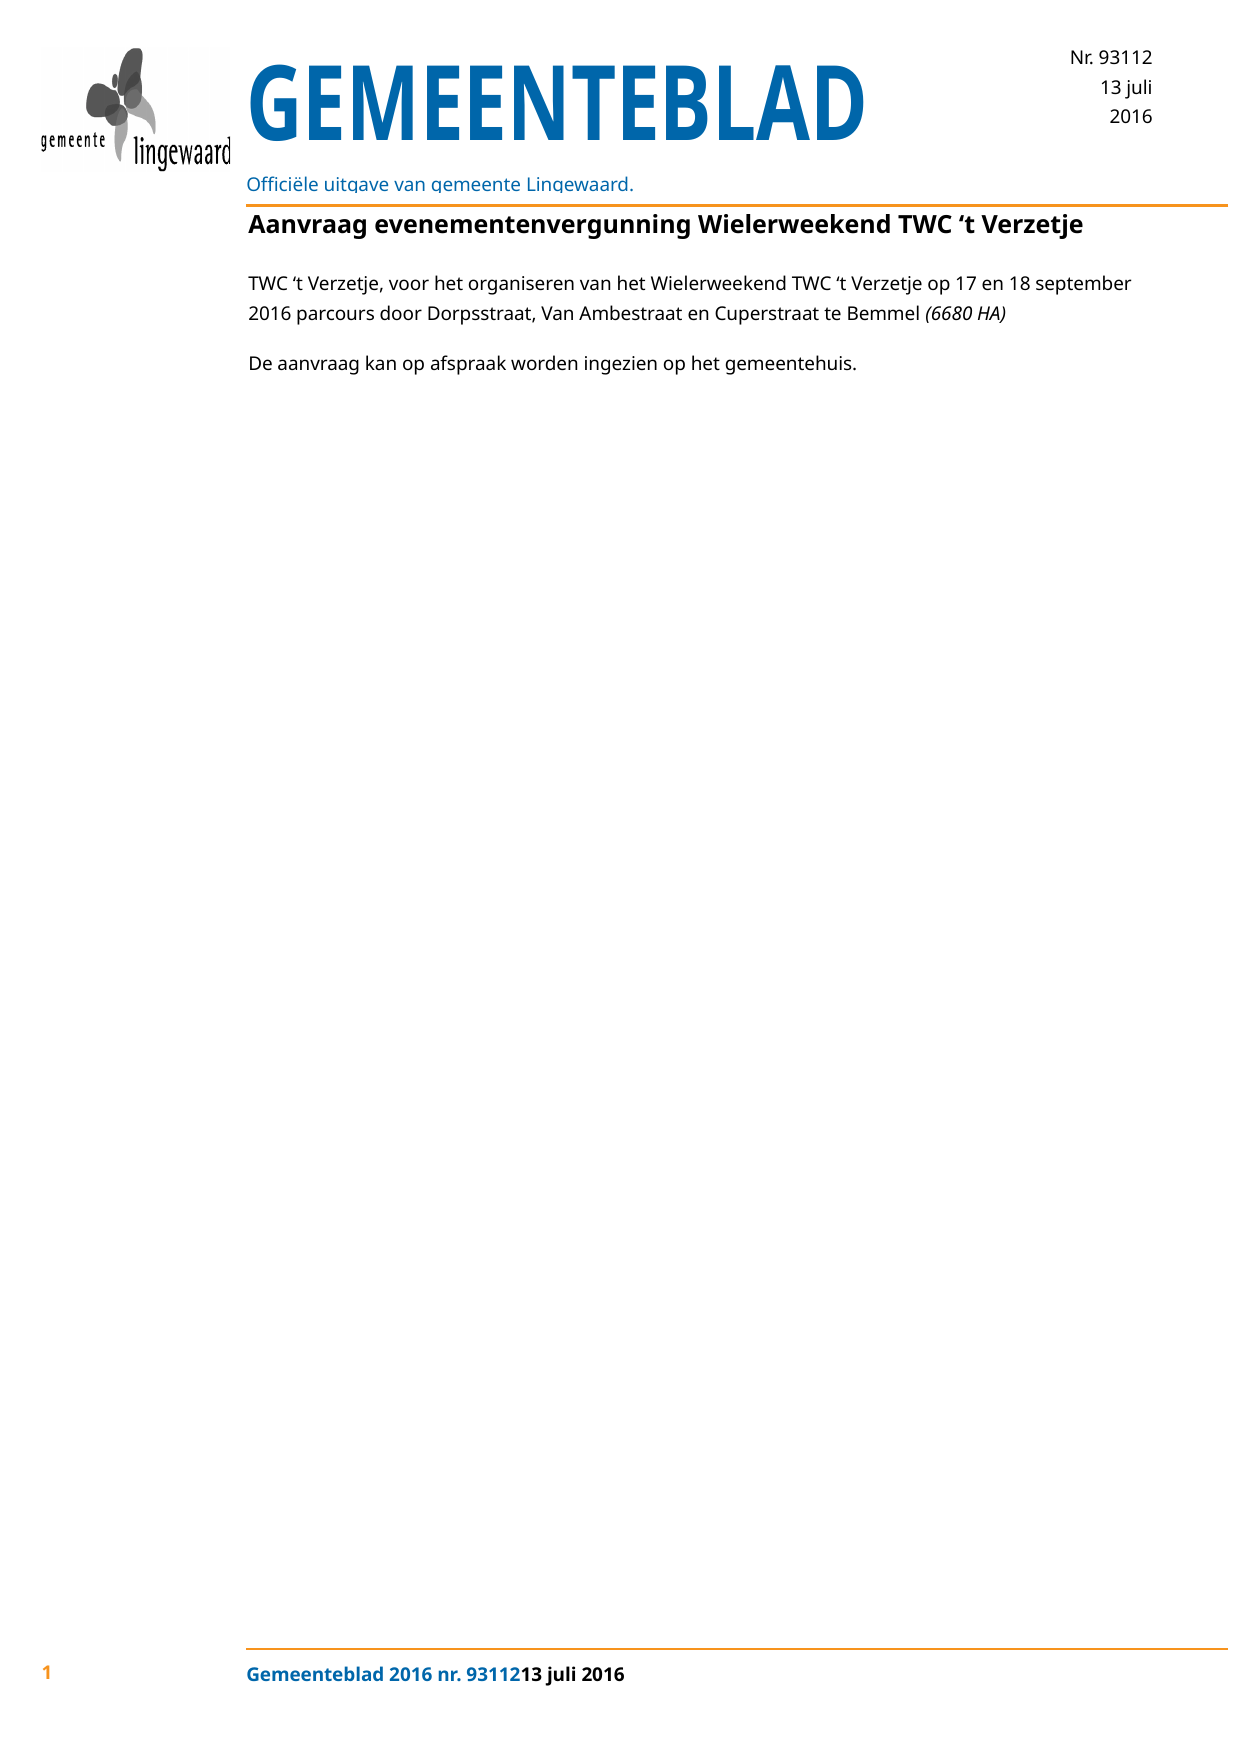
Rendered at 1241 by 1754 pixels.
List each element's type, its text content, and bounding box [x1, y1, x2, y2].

picture [41, 47, 231, 172]
text De aanvraag kan op afspraak worden ingezien op het gemeentehuis. [248, 350, 1152, 376]
text TWC ‘t Verzetje, voor het organiseren van het Wielerweekend TWC ‘t Verzetje op 17 en 18 september 2016 parcours door Dorpsstraat, Van Ambestraat en Cuperstraat te Bemmel (6680 HA) [248, 270, 1152, 326]
text Aanvraag evenementenvergunning Wielerweekend TWC ‘t Verzetje [248, 207, 1152, 241]
